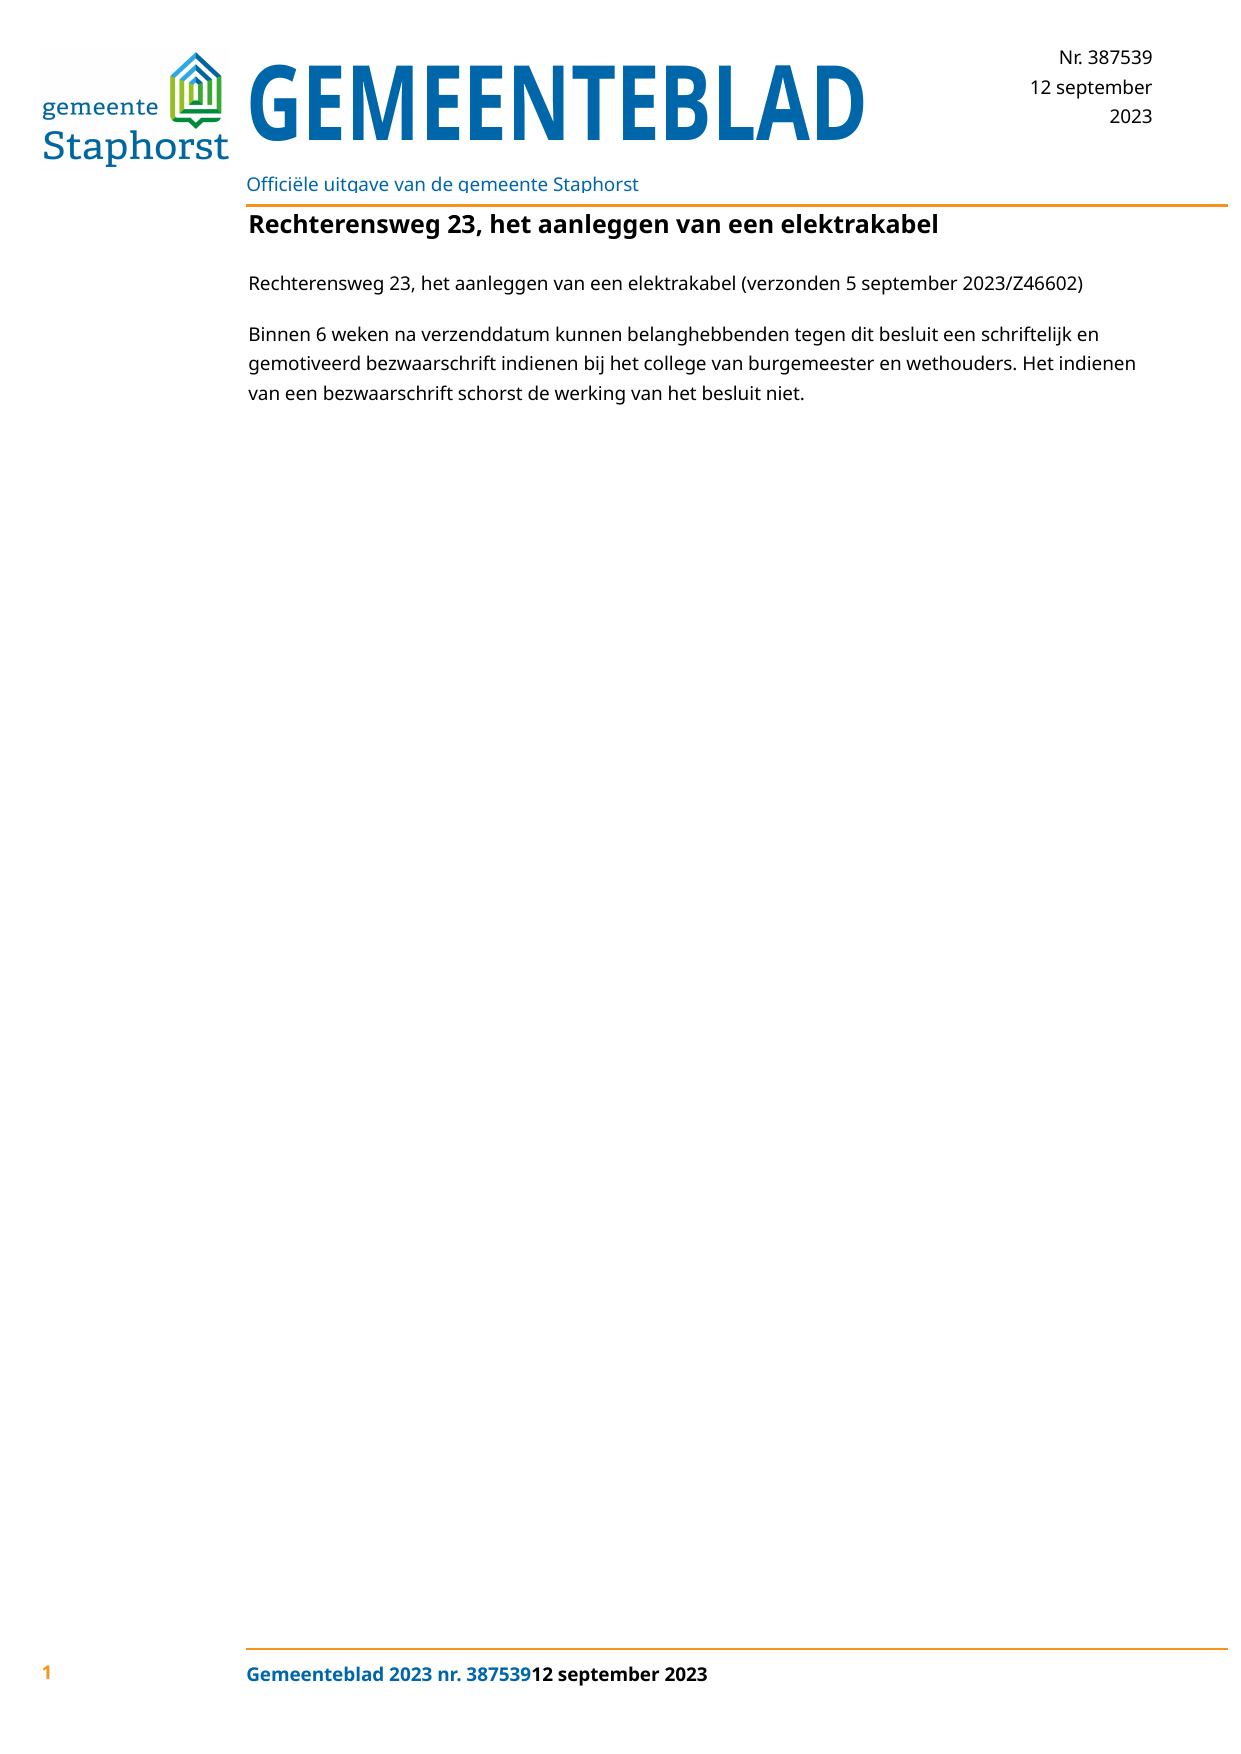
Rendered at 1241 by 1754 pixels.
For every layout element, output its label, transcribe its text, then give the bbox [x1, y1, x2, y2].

text Binnen 6 weken na verzenddatum kunnen belanghebbenden tegen dit besluit een schriftelijk en gemotiveerd bezwaarschrift indienen bij het college van burgemeester en wethouders. Het indienen van een bezwaarschrift schorst de werking van het besluit niet. [248, 321, 1152, 406]
text Rechterensweg 23, het aanleggen van een elektrakabel (verzonden 5 september 2023/Z46602) [248, 270, 1152, 296]
text Rechterensweg 23, het aanleggen van een elektrakabel [248, 207, 1152, 241]
picture [41, 47, 231, 172]
